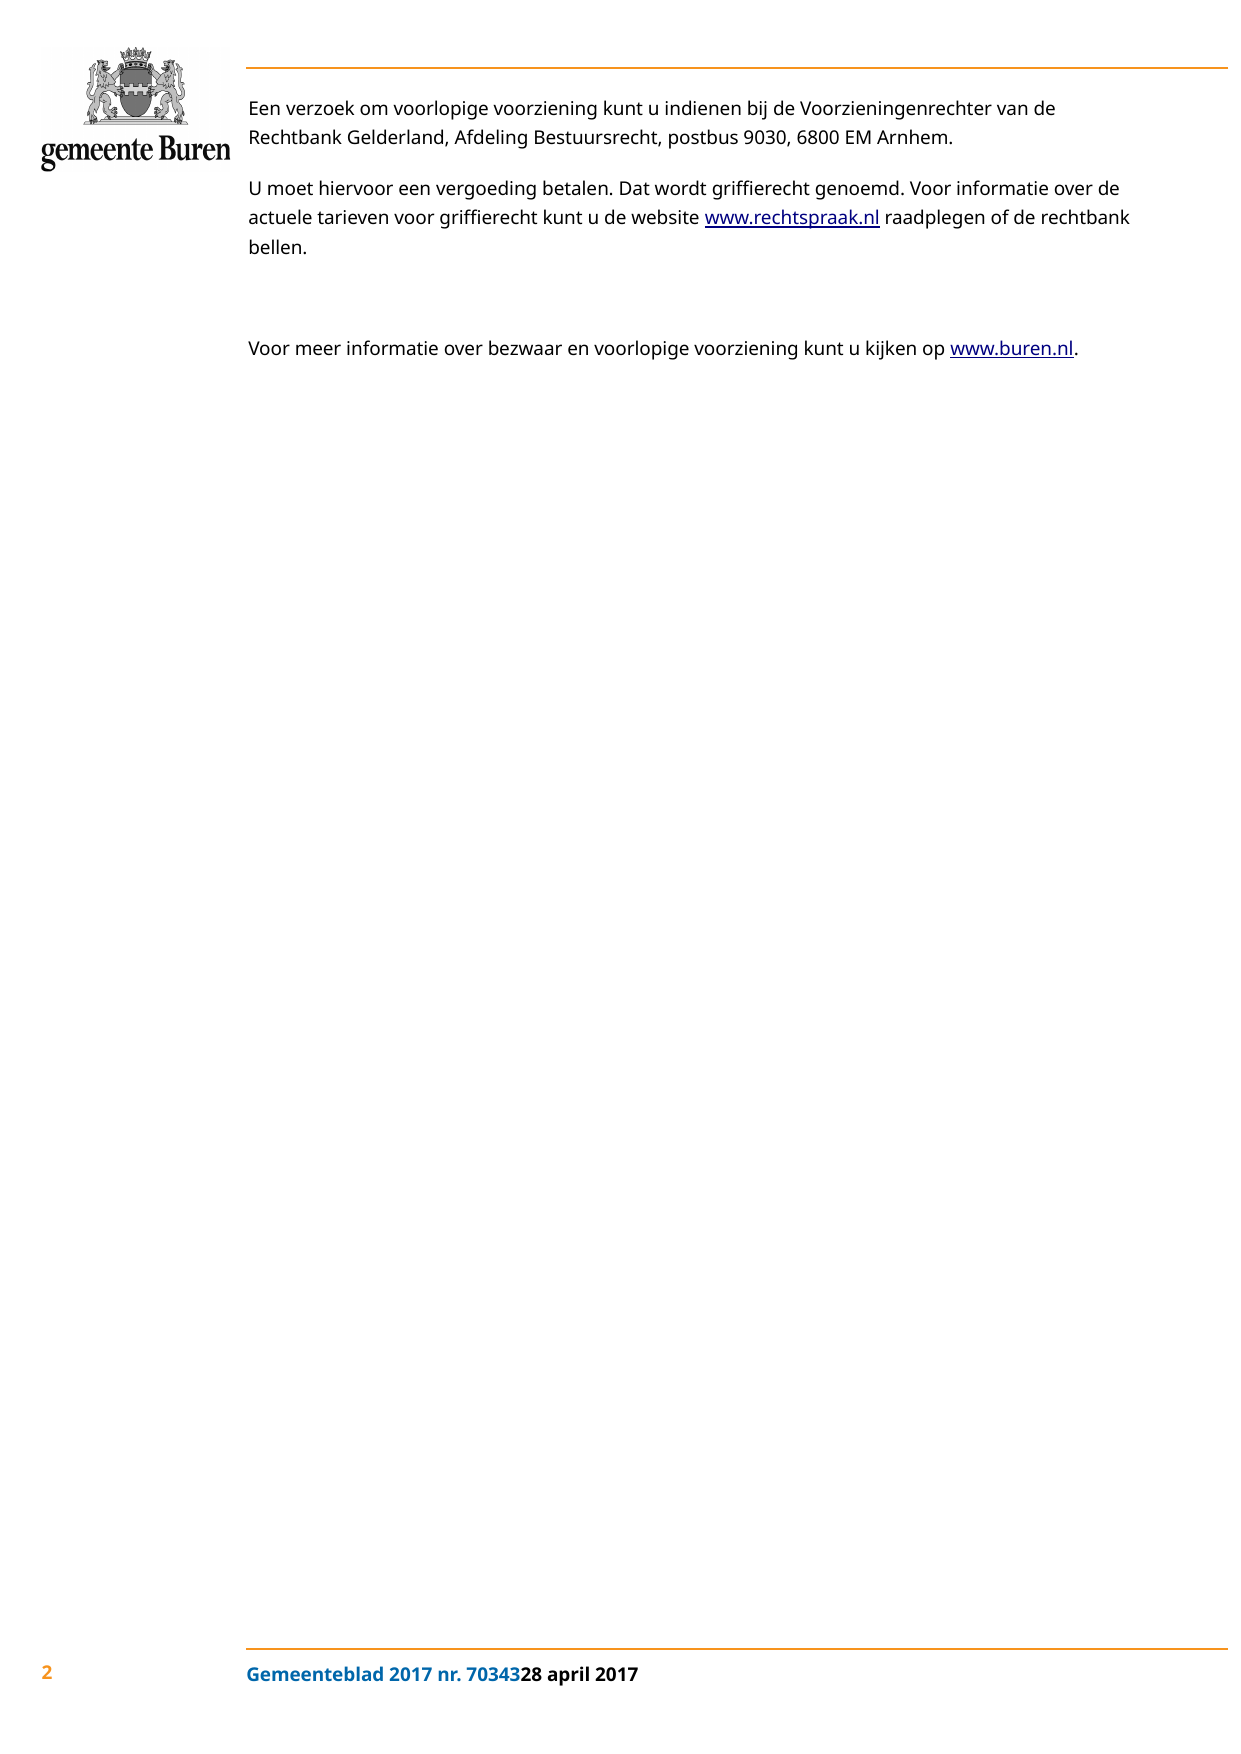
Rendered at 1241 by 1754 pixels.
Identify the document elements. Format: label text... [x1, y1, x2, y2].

text Een verzoek om voorlopige voorziening kunt u indienen bij de Voorzieningenrechter van de Rechtbank Gelderland, Afdeling Bestuursrecht, postbus 9030, 6800 EM Arnhem. [248, 95, 1152, 150]
picture [41, 47, 231, 172]
text Voor meer informatie over bezwaar en voorlopige voorziening kunt u kijken op www.buren.nl. [248, 335, 1152, 361]
text U moet hiervoor een vergoeding betalen. Dat wordt griffierecht genoemd. Voor informatie over de actuele tarieven voor griffierecht kunt u de website www.rechtspraak.nl raadplegen of de rechtbank bellen. [248, 175, 1152, 260]
